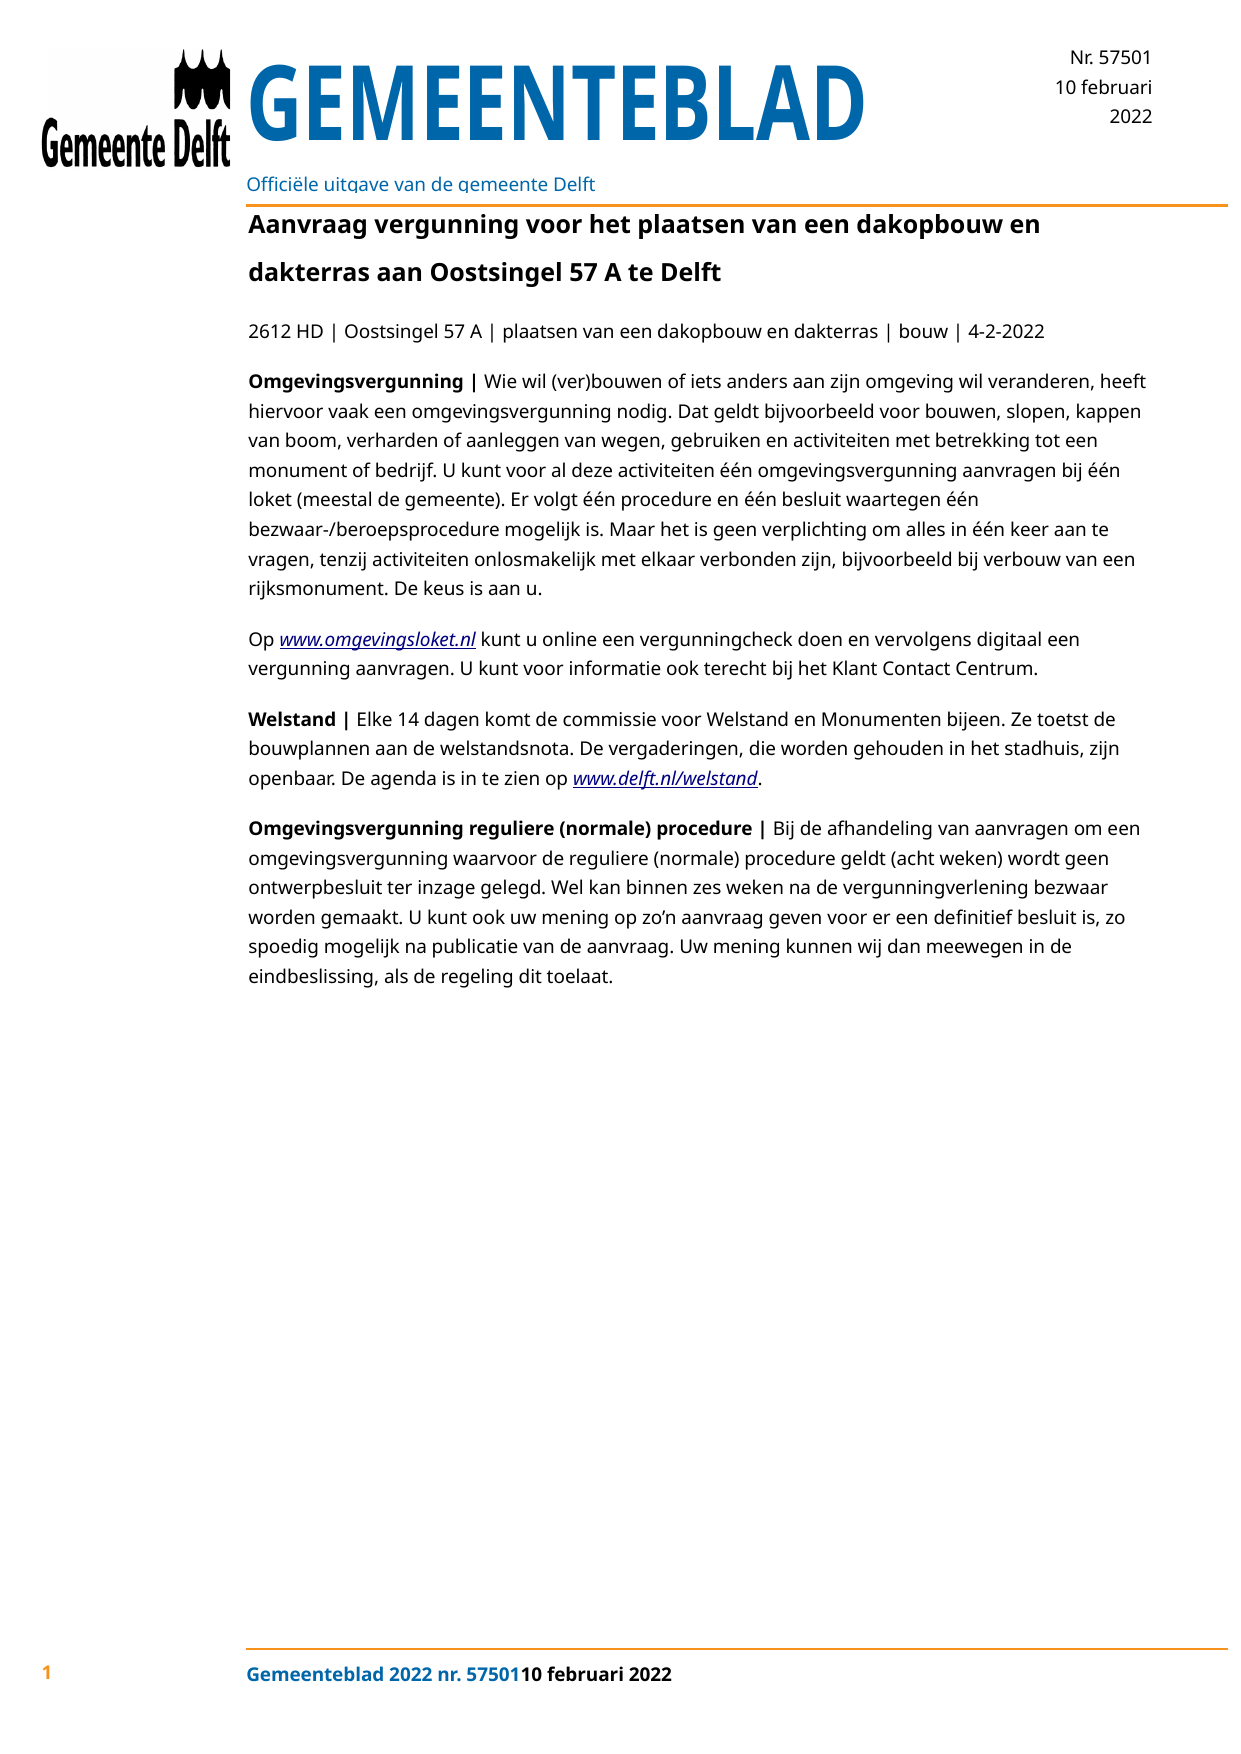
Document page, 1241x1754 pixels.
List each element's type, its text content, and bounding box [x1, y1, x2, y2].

text 2612 HD | Oostsingel 57 A | plaatsen van een dakopbouw en dakterras | bouw | 4-2-2022 [248, 318, 1152, 344]
text Welstand | Elke 14 dagen komt de commissie voor Welstand en Monumenten bijeen. Ze toetst de bouwplannen aan de welstandsnota. De vergaderingen, die worden gehouden in het stadhuis, zijn openbaar. De agenda is in te zien op www.delft.nl/welstand. [248, 706, 1152, 791]
picture [41, 47, 231, 172]
text Omgevingsvergunning reguliere (normale) procedure | Bij de afhandeling van aanvragen om een omgevingsvergunning waarvoor de reguliere (normale) procedure geldt (acht weken) wordt geen ontwerpbesluit ter inzage gelegd. Wel kan binnen zes weken na de vergunningverlening bezwaar worden gemaakt. U kunt ook uw mening op zo’n aanvraag geven voor er een definitief besluit is, zo spoedig mogelijk na publicatie van de aanvraag. Uw mening kunnen wij dan meewegen in de eindbeslissing, als de regeling dit toelaat. [248, 815, 1152, 989]
text Op www.omgevingsloket.nl kunt u online een vergunningcheck doen en vervolgens digitaal een vergunning aanvragen. U kunt voor informatie ook terecht bij het Klant Contact Centrum. [248, 626, 1152, 681]
text Omgevingsvergunning | Wie wil (ver)bouwen of iets anders aan zijn omgeving wil veranderen, heeft hiervoor vaak een omgevingsvergunning nodig. Dat geldt bijvoorbeeld voor bouwen, slopen, kappen van boom, verharden of aanleggen van wegen, gebruiken en activiteiten met betrekking tot een monument of bedrijf. U kunt voor al deze activiteiten één omgevingsvergunning aanvragen bij één loket (meestal de gemeente). Er volgt één procedure en één besluit waartegen één bezwaar-/beroepsprocedure mogelijk is. Maar het is geen verplichting om alles in één keer aan te vragen, tenzij activiteiten onlosmakelijk met elkaar verbonden zijn, bijvoorbeeld bij verbouw van een rijksmonument. De keus is aan u. [248, 368, 1152, 601]
text Aanvraag vergunning voor het plaatsen van een dakopbouw en dakterras aan Oostsingel 57 A te Delft [248, 207, 1152, 288]
